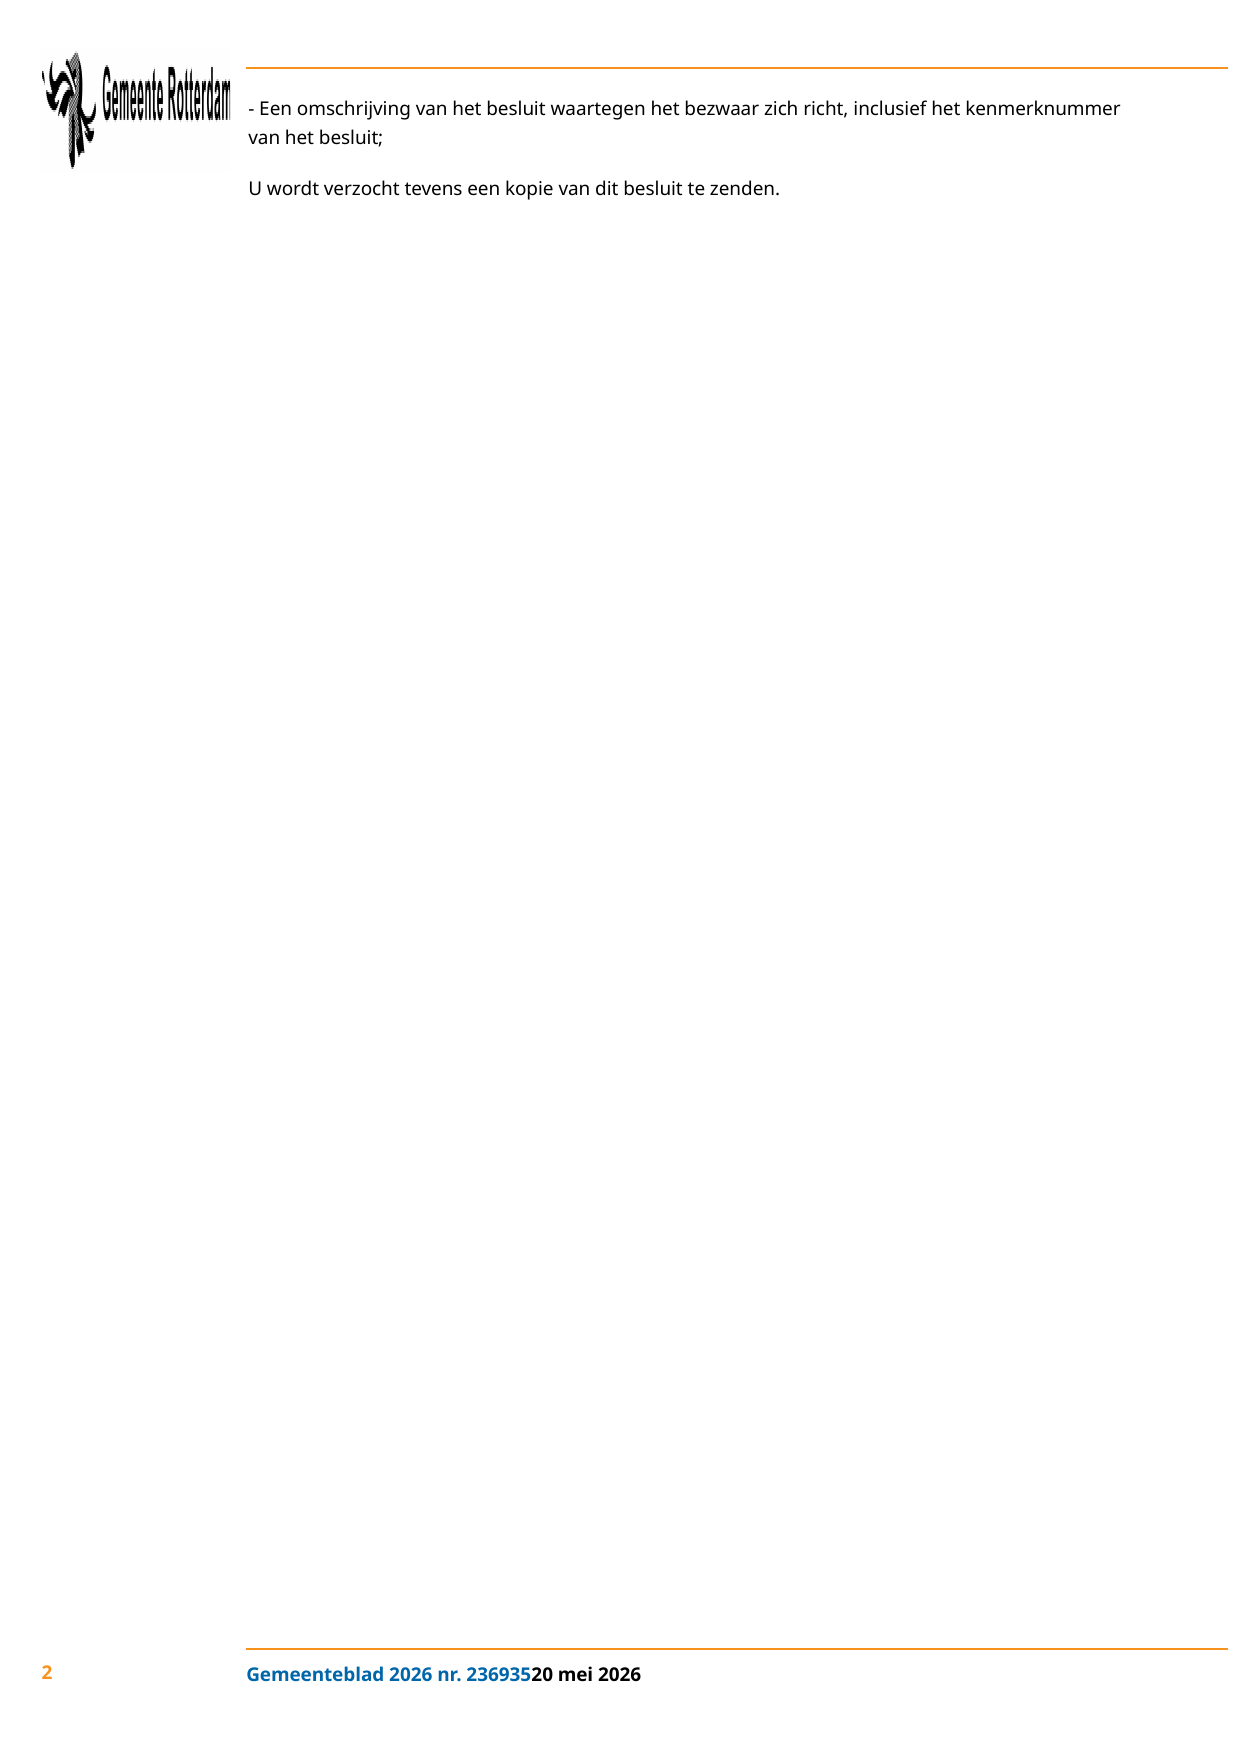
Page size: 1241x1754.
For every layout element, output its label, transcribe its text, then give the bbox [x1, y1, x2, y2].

picture [41, 47, 231, 172]
text U wordt verzocht tevens een kopie van dit besluit te zenden. [248, 175, 1152, 201]
text - Een omschrijving van het besluit waartegen het bezwaar zich richt, inclusief het kenmerknummer van het besluit; [248, 95, 1152, 150]
